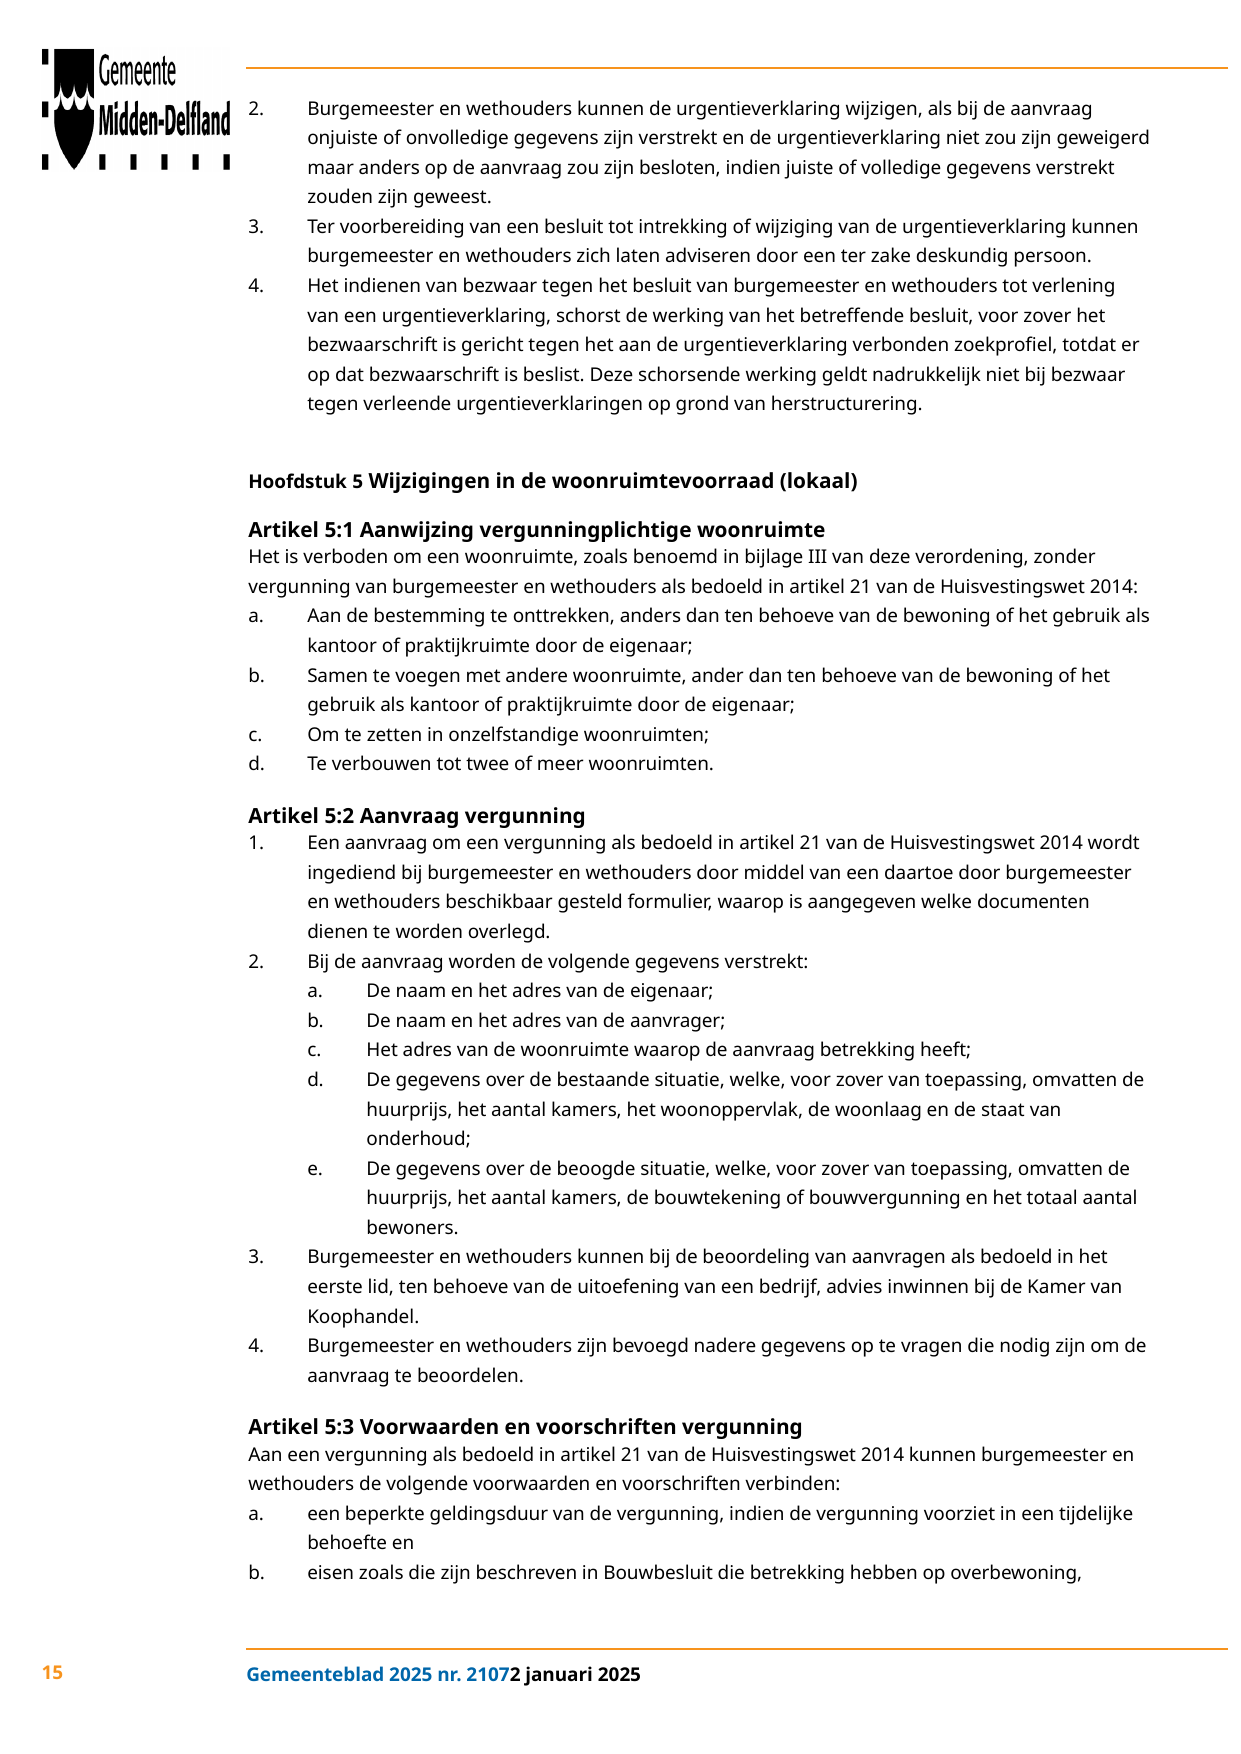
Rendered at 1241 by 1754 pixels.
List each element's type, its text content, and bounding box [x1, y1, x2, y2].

list Samen te voegen met andere woonruimte, ander dan ten behoeve van de bewoning of het gebruik als kantoor of praktijkruimte door de eigenaar; [248, 662, 1152, 717]
text Het is verboden om een woonruimte, zoals benoemd in bijlage III van deze verordening, zonder vergunning van burgemeester en wethouders als bedoeld in artikel 21 van de Huisvestingswet 2014: [248, 543, 1152, 599]
text Hoofdstuk 5 Wijzigingen in de woonruimtevoorraad (lokaal) [248, 466, 1152, 494]
text Artikel 5:3 Voorwaarden en voorschriften vergunning [248, 1412, 1152, 1441]
list Een aanvraag om een vergunning als bedoeld in artikel 21 van de Huisvestingswet 2014 wordt ingediend bij burgemeester en wethouders door middel van een daartoe door burgemeester en wethouders beschikbaar gesteld formulier, waarop is aangegeven welke documenten dienen te worden overlegd. [248, 829, 1152, 944]
list De gegevens over de bestaande situatie, welke, voor zover van toepassing, omvatten de huurprijs, het aantal kamers, het woonoppervlak, de woonlaag en de staat van onderhoud; [307, 1066, 1152, 1151]
text Artikel 5:1 Aanwijzing vergunningplichtige woonruimte [248, 515, 1152, 543]
list Te verbouwen tot twee of meer woonruimten. [248, 751, 1152, 776]
list De naam en het adres van de aanvrager; [307, 1007, 1152, 1033]
list De naam en het adres van de eigenaar; [307, 977, 1152, 1003]
list eisen zoals die zijn beschreven in Bouwbesluit die betrekking hebben op overbewoning, [248, 1559, 1152, 1585]
list Burgemeester en wethouders zijn bevoegd nadere gegevens op te vragen die nodig zijn om de aanvraag te beoordelen. [248, 1332, 1152, 1388]
list Burgemeester en wethouders kunnen de urgentieverklaring wijzigen, als bij de aanvraag onjuiste of onvolledige gegevens zijn verstrekt en de urgentieverklaring niet zou zijn geweigerd maar anders op de aanvraag zou zijn besloten, indien juiste of volledige gegevens verstrekt zouden zijn geweest. [248, 95, 1152, 209]
picture [41, 47, 231, 172]
list Aan de bestemming te onttrekken, anders dan ten behoeve van de bewoning of het gebruik als kantoor of praktijkruimte door de eigenaar; [248, 603, 1152, 658]
text Artikel 5:2 Aanvraag vergunning [248, 801, 1152, 829]
list Om te zetten in onzelfstandige woonruimten; [248, 721, 1152, 747]
text Aan een vergunning als bedoeld in artikel 21 van de Huisvestingswet 2014 kunnen burgemeester en wethouders de volgende voorwaarden en voorschriften verbinden: [248, 1441, 1152, 1496]
list Burgemeester en wethouders kunnen bij de beoordeling van aanvragen als bedoeld in het eerste lid, ten behoeve van de uitoefening van een bedrijf, advies inwinnen bij de Kamer van Koophandel. [248, 1244, 1152, 1328]
list Ter voorbereiding van een besluit tot intrekking of wijziging van de urgentieverklaring kunnen burgemeester en wethouders zich laten adviseren door een ter zake deskundig persoon. [248, 213, 1152, 268]
list een beperkte geldingsduur van de vergunning, indien de vergunning voorziet in een tijdelijke behoefte en [248, 1500, 1152, 1555]
list Bij de aanvraag worden de volgende gegevens verstrekt: [248, 948, 1152, 973]
list Het indienen van bezwaar tegen het besluit van burgemeester en wethouders tot verlening van een urgentieverklaring, schorst de werking van het betreffende besluit, voor zover het bezwaarschrift is gericht tegen het aan de urgentieverklaring verbonden zoekprofiel, totdat er op dat bezwaarschrift is beslist. Deze schorsende werking geldt nadrukkelijk niet bij bezwaar tegen verleende urgentieverklaringen op grond van herstructurering. [248, 272, 1152, 416]
list De gegevens over de beoogde situatie, welke, voor zover van toepassing, omvatten de huurprijs, het aantal kamers, de bouwtekening of bouwvergunning en het totaal aantal bewoners. [307, 1155, 1152, 1240]
list Het adres van de woonruimte waarop de aanvraag betrekking heeft; [307, 1037, 1152, 1062]
